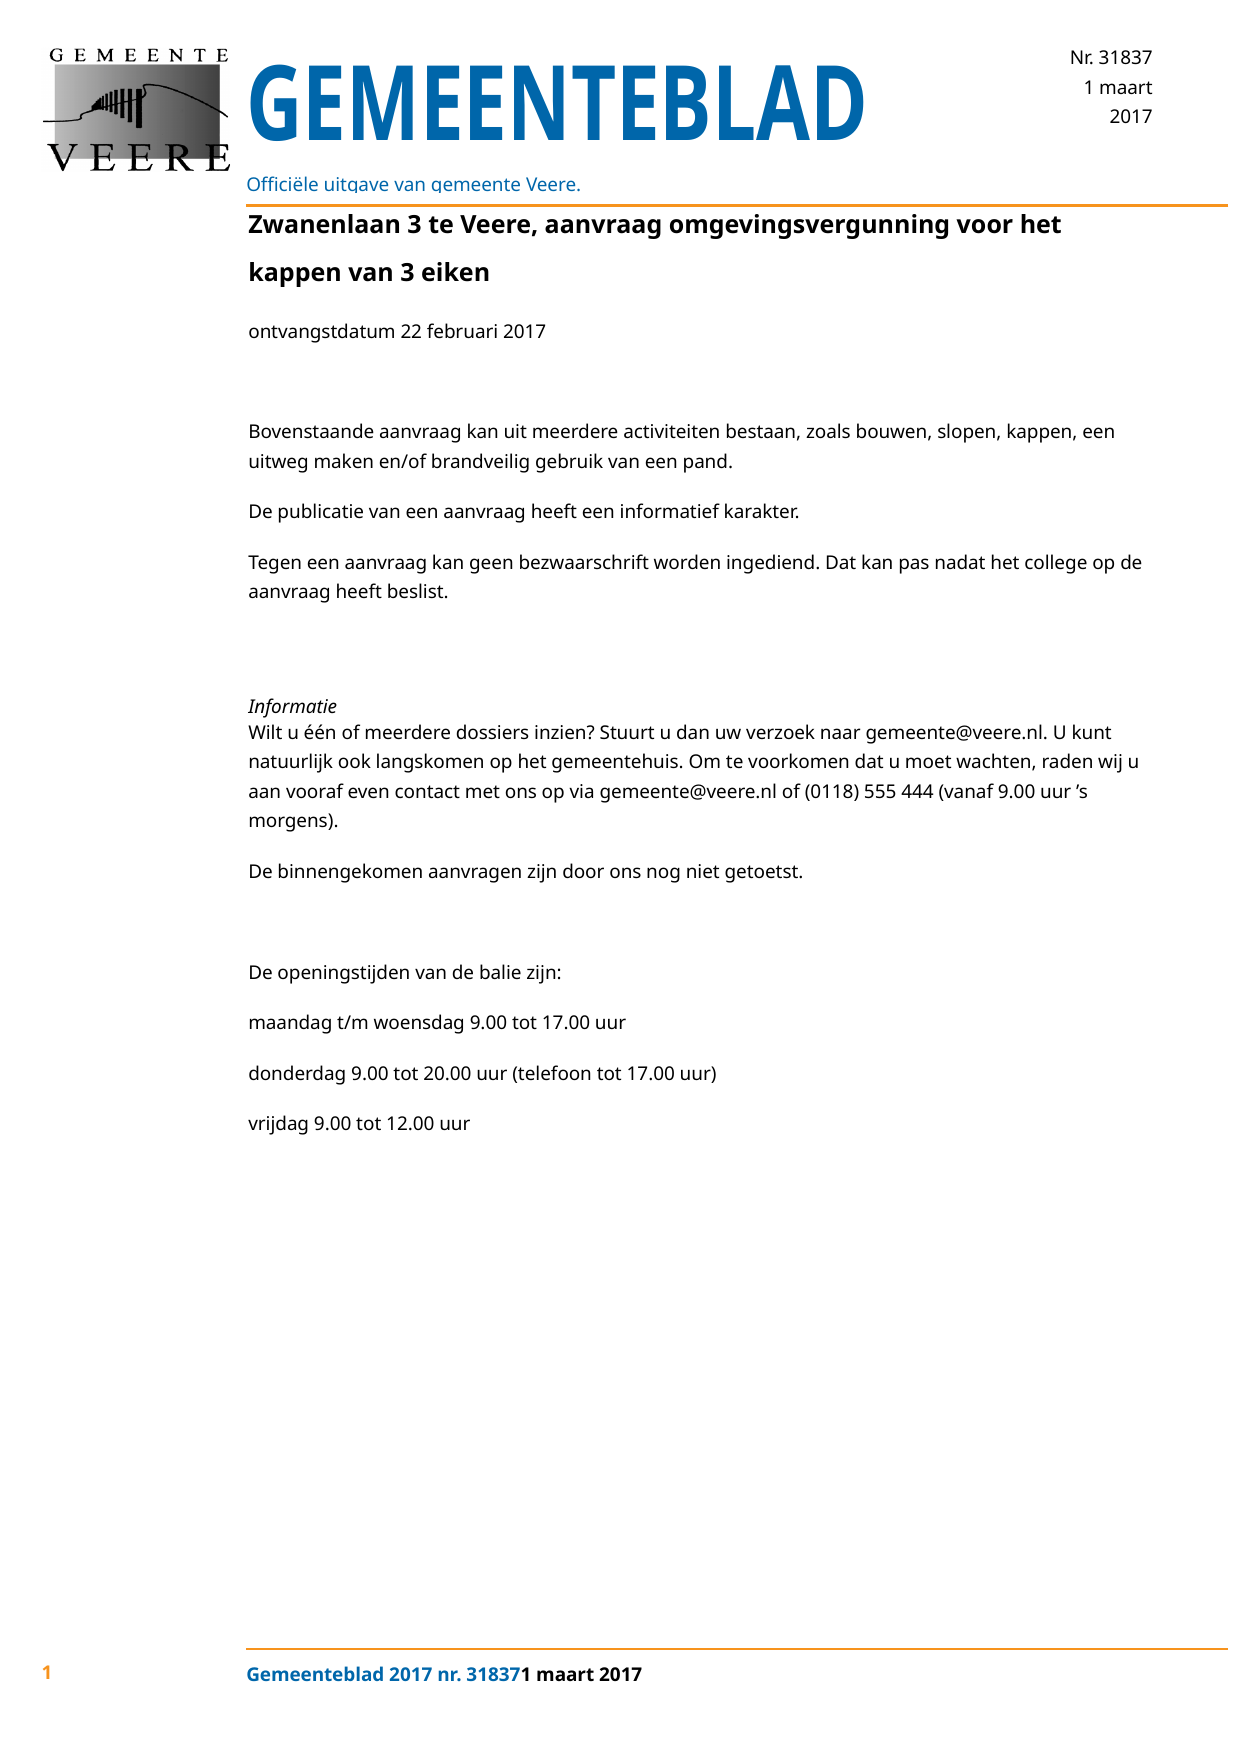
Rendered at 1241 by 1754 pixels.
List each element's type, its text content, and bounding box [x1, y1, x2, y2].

text ontvangstdatum 22 februari 2017 [248, 318, 1152, 344]
text donderdag 9.00 tot 20.00 uur (telefoon tot 17.00 uur) [248, 1060, 1152, 1085]
picture [41, 47, 231, 172]
text De binnengekomen aanvragen zijn door ons nog niet getoetst. [248, 858, 1152, 884]
text vrijdag 9.00 tot 12.00 uur [248, 1110, 1152, 1136]
text Informatie [248, 693, 1152, 719]
text De openingstijden van de balie zijn: [248, 959, 1152, 984]
text Zwanenlaan 3 te Veere, aanvraag omgevingsvergunning voor het kappen van 3 eiken [248, 207, 1152, 288]
text maandag t/m woensdag 9.00 tot 17.00 uur [248, 1009, 1152, 1035]
text De publicatie van een aanvraag heeft een informatief karakter. [248, 499, 1152, 524]
text Wilt u één of meerdere dossiers inzien? Stuurt u dan uw verzoek naar gemeente@veere.nl. U kunt natuurlijk ook langskomen op het gemeentehuis. Om te voorkomen dat u moet wachten, raden wij u aan vooraf even contact met ons op via gemeente@veere.nl of (0118) 555 444 (vanaf 9.00 uur ’s morgens). [248, 719, 1152, 833]
text Bovenstaande aanvraag kan uit meerdere activiteiten bestaan, zoals bouwen, slopen, kappen, een uitweg maken en/of brandveilig gebruik van een pand. [248, 419, 1152, 474]
text Tegen een aanvraag kan geen bezwaarschrift worden ingediend. Dat kan pas nadat het college op de aanvraag heeft beslist. [248, 549, 1152, 604]
